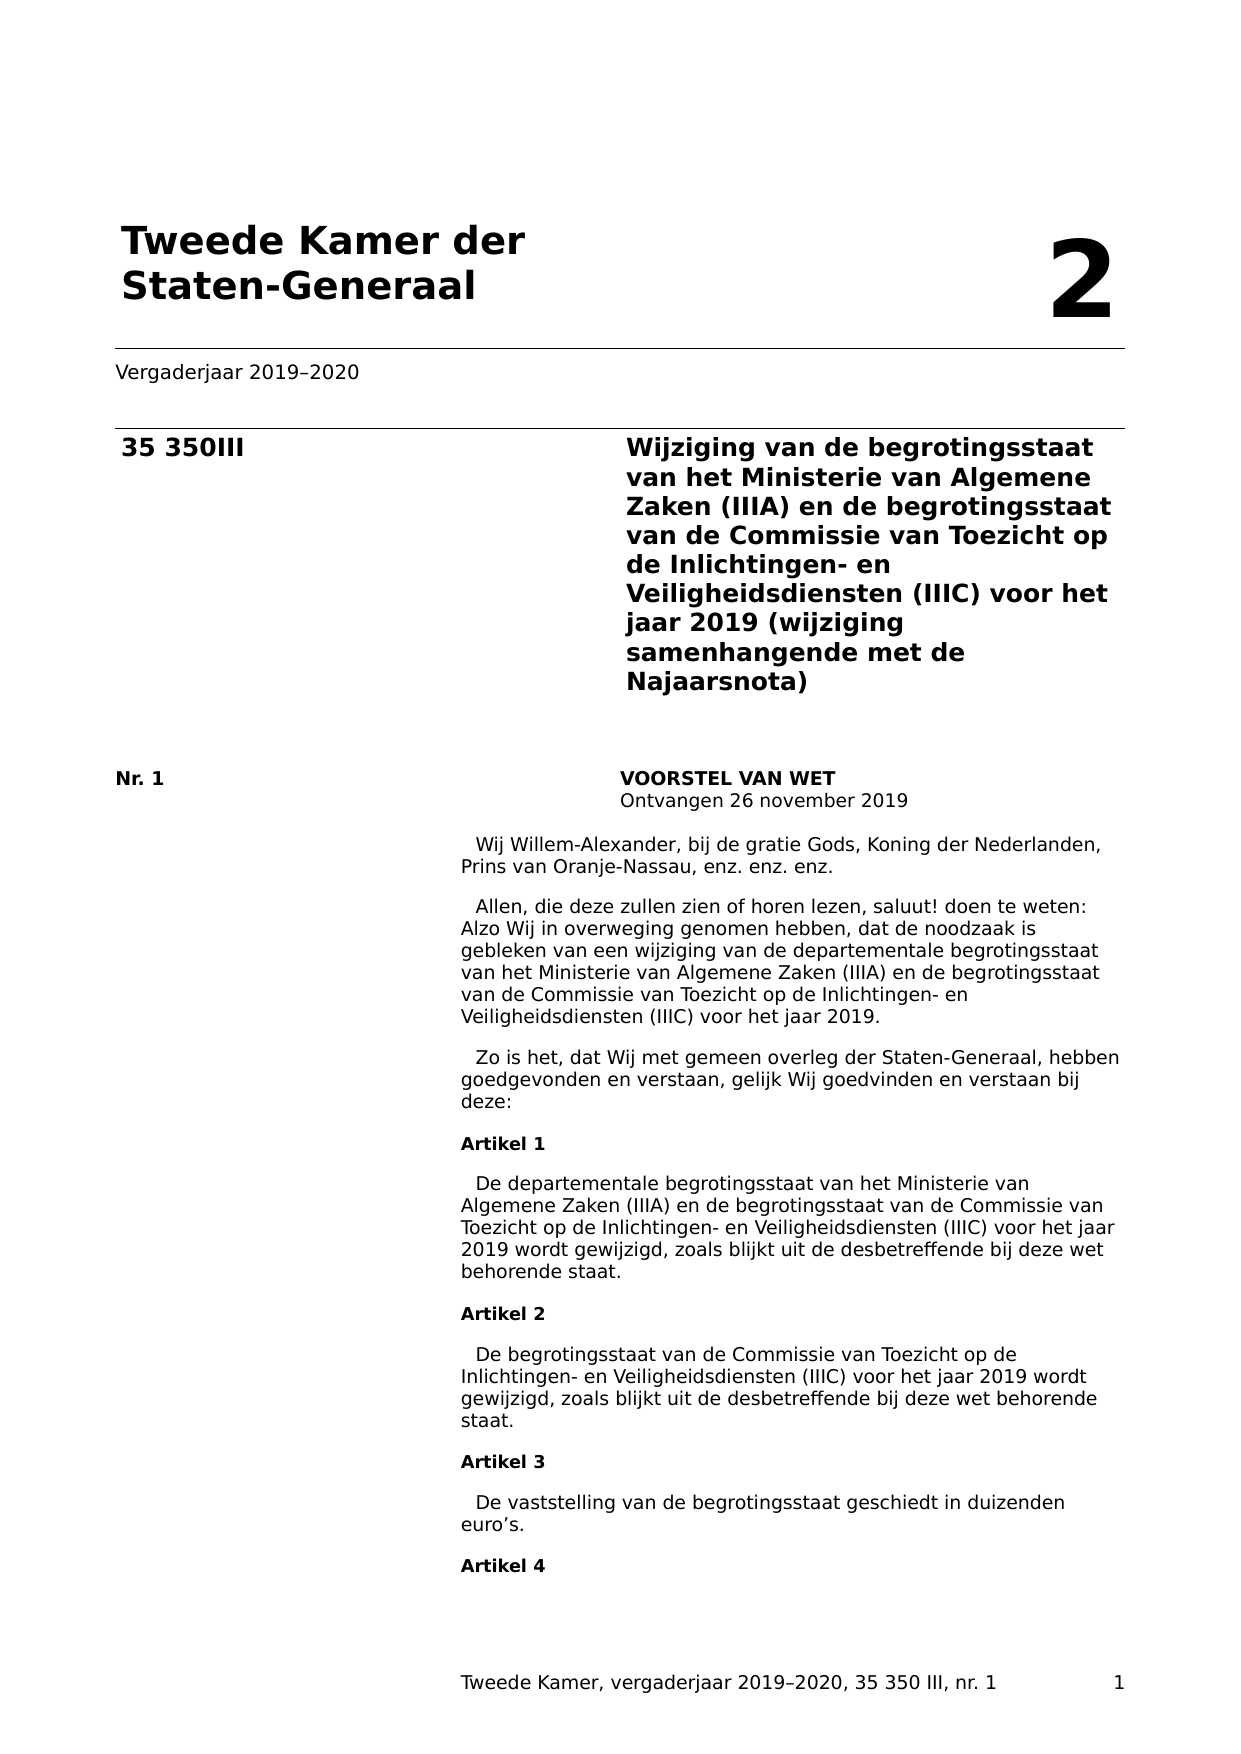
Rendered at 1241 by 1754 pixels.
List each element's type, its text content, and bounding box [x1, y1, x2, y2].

text Zo is het, dat Wij met gemeen overleg der Staten-Generaal, hebben goedgevonden en verstaan, gelijk Wij goedvinden en verstaan bij deze: [461, 1047, 1125, 1113]
text Allen, die deze zullen zien of horen lezen, saluut! doen te weten: Alzo Wij in overweging genomen hebben, dat de noodzaak is gebleken van een wijziging van de departementale begrotingsstaat van het Ministerie van Algemene Zaken (IIIA) en de begrotingsstaat van de Commissie van Toezicht op de Inlichtingen- en Veiligheidsdiensten (IIIC) voor het jaar 2019. [461, 896, 1125, 1028]
table_header Wijziging van de begrotingsstaat van het Ministerie van Algemene Zaken (IIIA) en de begrotingsstaat van de Commissie van Toezicht op de Inlichtingen- en Veiligheidsdiensten (IIIC) voor het jaar 2019 (wijziging samenhangende met de Najaarsnota) [620, 429, 1125, 702]
table_header 35 350III [115, 429, 620, 702]
text Wij Willem-Alexander, bij de gratie Gods, Koning der Nederlanden, Prins van Oranje-Nassau, enz. enz. enz. [461, 833, 1125, 877]
table_header Nr. 1 [115, 768, 620, 833]
title Artikel 3 [461, 1450, 1125, 1473]
text De begrotingsstaat van de Commissie van Toezicht op de Inlichtingen- en Veiligheidsdiensten (IIIC) voor het jaar 2019 wordt gewijzigd, zoals blijkt uit de desbetreffende bij deze wet behorende staat. [461, 1343, 1125, 1431]
text De vaststelling van de begrotingsstaat geschiedt in duizenden euro’s. [461, 1492, 1125, 1536]
title Artikel 4 [461, 1554, 1125, 1577]
text De departementale begrotingsstaat van het Ministerie van Algemene Zaken (IIIA) en de begrotingsstaat van de Commissie van Toezicht op de Inlichtingen- en Veiligheidsdiensten (IIIC) voor het jaar 2019 wordt gewijzigd, zoals blijkt uit de desbetreffende bij deze wet behorende staat. [461, 1173, 1125, 1283]
table_header Tweede Kamer der Staten-Generaal [115, 213, 620, 348]
table_cell Vergaderjaar 2019–2020 [115, 349, 1125, 384]
title Artikel 1 [461, 1132, 1125, 1154]
table_header 2 [620, 213, 1125, 348]
table_header VOORSTEL VAN WET Ontvangen 26 november 2019 [620, 768, 1125, 833]
title Artikel 2 [461, 1302, 1125, 1325]
